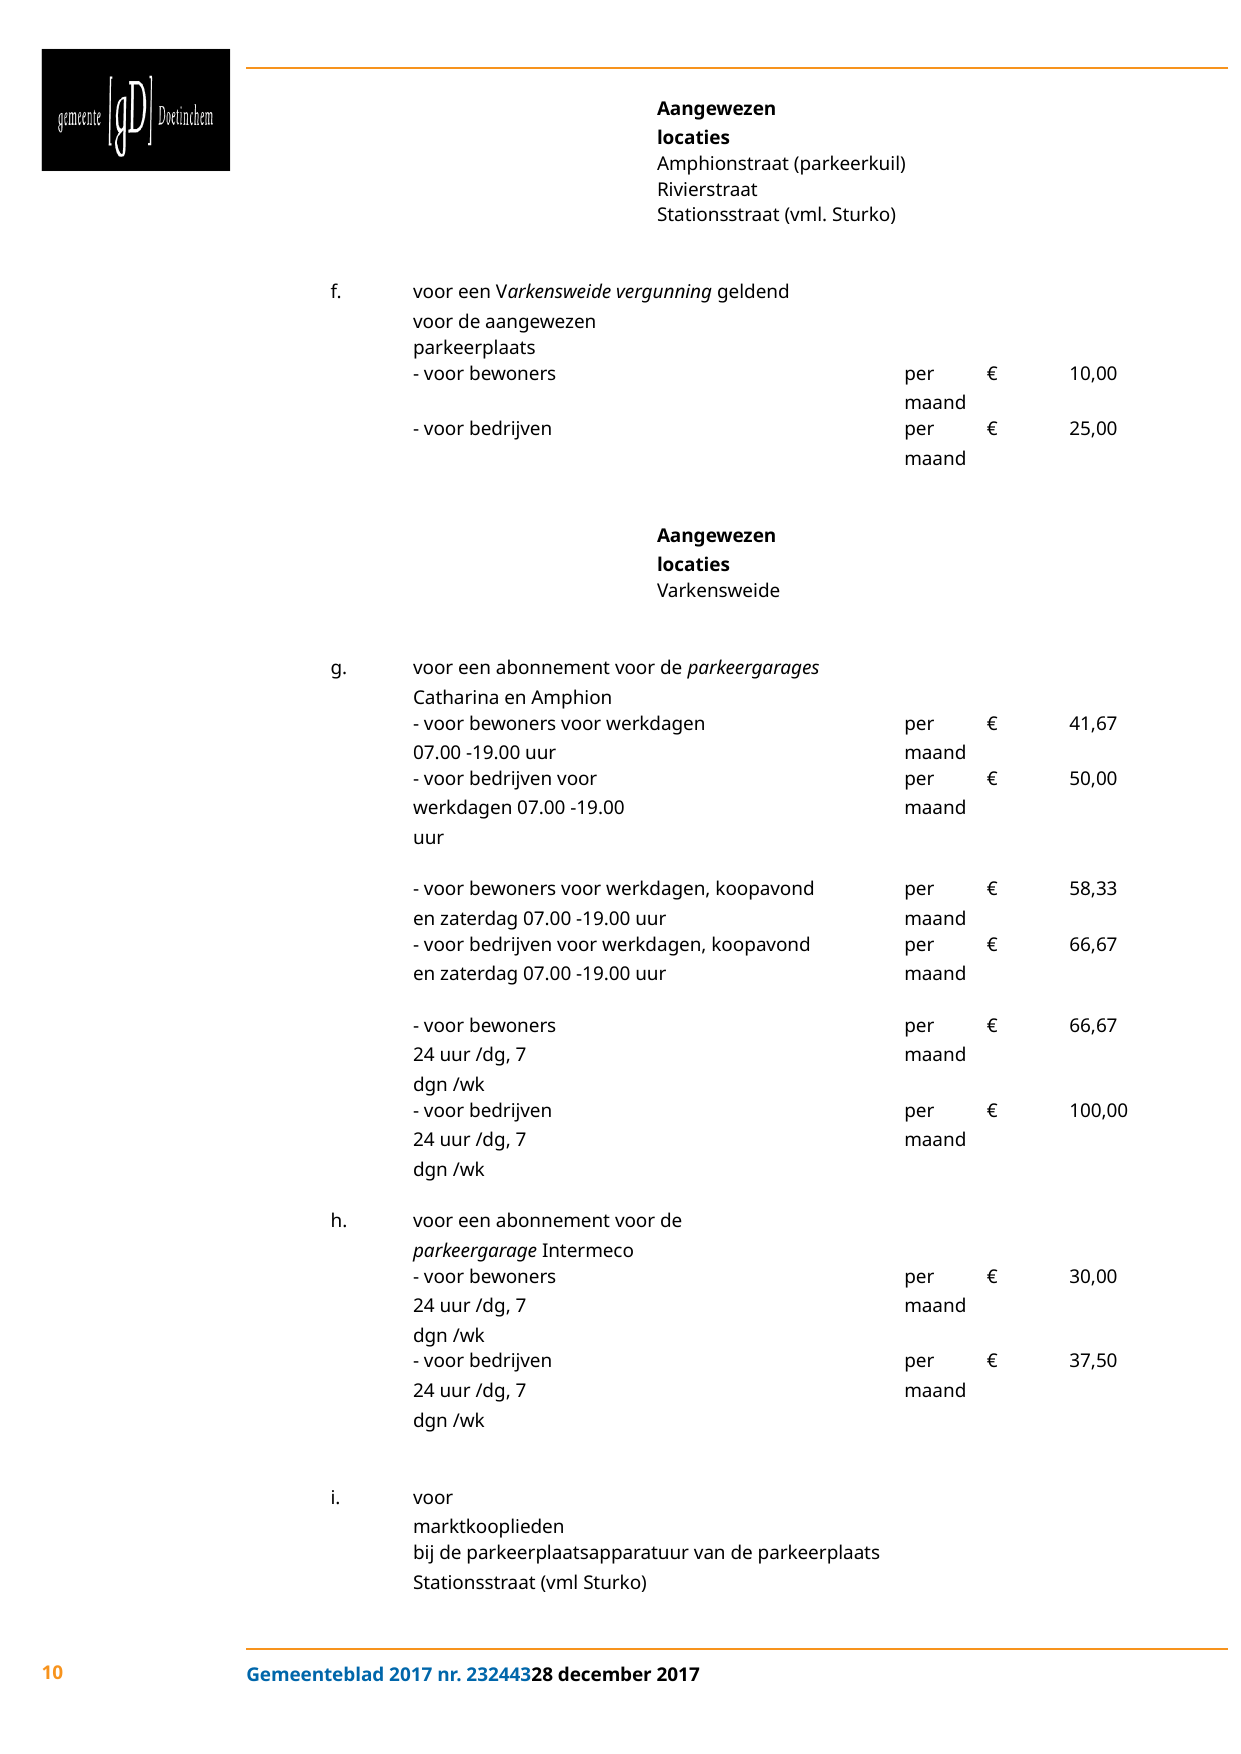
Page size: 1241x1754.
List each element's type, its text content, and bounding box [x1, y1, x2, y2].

table_cell [657, 629, 739, 654]
table_cell [987, 1182, 1069, 1207]
table_cell [822, 629, 904, 654]
table_cell [248, 279, 330, 334]
table_cell [330, 360, 413, 415]
table_cell Varkensweide [657, 577, 822, 603]
table_cell 50,00 [1069, 765, 1152, 850]
table_cell - voor bewoners voor werkdagen, koopavond en zaterdag 07.00 -19.00 uur [413, 876, 822, 931]
table_cell [739, 986, 822, 1012]
table_cell 58,33 [1069, 876, 1152, 931]
table_cell [657, 415, 739, 470]
table_cell [574, 227, 657, 253]
table_cell [330, 176, 413, 202]
table_cell [330, 150, 413, 176]
table_cell [657, 360, 739, 415]
table_cell [987, 253, 1069, 279]
table_cell [987, 1539, 1069, 1595]
table_cell 10,00 [1069, 360, 1152, 415]
table_cell [822, 1182, 904, 1207]
table_cell [248, 227, 330, 253]
table_cell parkeerplaats [413, 334, 574, 360]
table_cell [1069, 253, 1152, 279]
table_cell [987, 603, 1069, 629]
table_cell Rivierstraat [657, 176, 822, 202]
table_cell [574, 360, 657, 415]
table_cell [1069, 603, 1152, 629]
table_cell [413, 603, 574, 629]
table_cell [904, 850, 987, 876]
table_cell [413, 470, 574, 496]
table_cell Stationsstraat (vml. Sturko) [657, 202, 904, 227]
table_cell [904, 334, 987, 360]
table_cell [739, 227, 822, 253]
table_cell [1069, 1182, 1152, 1207]
table_cell [1069, 1433, 1152, 1458]
table_cell [330, 1097, 413, 1182]
table_cell [248, 876, 330, 931]
table_cell 66,67 [1069, 931, 1152, 986]
table_cell [248, 150, 330, 176]
table_cell [574, 522, 657, 577]
table_cell voor een abonnement voor de parkeergarages Catharina en Amphion [413, 654, 822, 710]
table_cell - voor bewoners voor werkdagen 07.00 -19.00 uur [413, 710, 739, 765]
table_cell [330, 1348, 413, 1433]
table_cell i. [330, 1484, 413, 1539]
table_cell [330, 253, 413, 279]
table_cell Aangewezen locaties [657, 95, 822, 150]
table_cell [248, 1208, 330, 1263]
table_cell [330, 1458, 413, 1484]
table_cell per maand [904, 1348, 987, 1433]
table_cell [739, 603, 822, 629]
table_cell [330, 931, 413, 986]
table_cell [413, 150, 574, 176]
table_cell [904, 986, 987, 1012]
table_cell [904, 603, 987, 629]
table_cell [904, 1484, 987, 1539]
table_cell [739, 1458, 822, 1484]
table_cell [1069, 629, 1152, 654]
table_cell [657, 227, 739, 253]
table_cell [987, 629, 1069, 654]
table_cell [987, 1458, 1069, 1484]
table_cell [330, 95, 413, 150]
table_cell [248, 1348, 330, 1433]
table_cell [987, 150, 1069, 176]
table_cell [248, 1263, 330, 1348]
table_cell [330, 415, 413, 470]
table_cell [1069, 522, 1152, 577]
table_cell [413, 95, 574, 150]
table_cell [987, 496, 1069, 522]
table_cell [330, 227, 413, 253]
table_cell [1069, 334, 1152, 360]
table_cell [822, 765, 904, 850]
table_cell [330, 876, 413, 931]
table_cell [248, 496, 330, 522]
table_cell [574, 95, 657, 150]
table_cell [330, 1182, 413, 1207]
table_cell [822, 415, 904, 470]
table_cell [822, 227, 904, 253]
table_cell [822, 1484, 904, 1539]
table_cell [739, 1433, 822, 1458]
table_cell [822, 1208, 904, 1263]
table_cell [904, 1458, 987, 1484]
table_cell 100,00 [1069, 1097, 1152, 1182]
table_cell - voor bewoners 24 uur /dg, 7 dgn /wk [413, 1012, 574, 1097]
table_cell [1069, 1208, 1152, 1263]
table_cell [987, 202, 1069, 227]
table_cell [822, 1097, 904, 1182]
table_cell [657, 850, 739, 876]
table_cell bij de parkeerplaatsapparatuur van de parkeerplaats Stationsstraat (vml Sturko) [413, 1539, 987, 1595]
table_cell [822, 710, 904, 765]
table_cell [413, 176, 574, 202]
table_cell [248, 710, 330, 765]
table_cell [248, 202, 330, 227]
table_cell [822, 931, 904, 986]
table_cell [739, 1263, 822, 1348]
table_cell per maand [904, 1097, 987, 1182]
table_cell [574, 415, 657, 470]
table_cell [330, 577, 413, 603]
table_cell [987, 227, 1069, 253]
table_cell [739, 1348, 822, 1433]
table_cell € [987, 710, 1069, 765]
table_cell [574, 1348, 657, 1433]
table_cell 30,00 [1069, 1263, 1152, 1348]
table_cell € [987, 765, 1069, 850]
table_cell [1069, 850, 1152, 876]
table_cell [248, 577, 330, 603]
table_cell [248, 95, 330, 150]
table_cell [987, 334, 1069, 360]
table_cell - voor bewoners 24 uur /dg, 7 dgn /wk [413, 1263, 574, 1348]
table_cell [1069, 654, 1152, 710]
table_cell [413, 253, 574, 279]
table_cell [822, 654, 904, 710]
table_cell [739, 1012, 822, 1097]
table_cell [574, 986, 657, 1012]
table_cell [413, 202, 574, 227]
table_cell voor een abonnement voor de parkeergarage Intermeco [413, 1208, 739, 1263]
table_cell [1069, 202, 1152, 227]
table_cell [330, 334, 413, 360]
table_cell [574, 603, 657, 629]
table_cell [413, 227, 574, 253]
table_cell [739, 629, 822, 654]
table_cell € [987, 1097, 1069, 1182]
picture [41, 47, 231, 172]
table_cell € [987, 360, 1069, 415]
table_cell [657, 1433, 739, 1458]
table_cell [739, 415, 822, 470]
table_cell [248, 1012, 330, 1097]
table_cell 25,00 [1069, 415, 1152, 470]
table_cell [413, 577, 574, 603]
table_cell [739, 1182, 822, 1207]
table_cell [739, 710, 822, 765]
table_cell [1069, 1458, 1152, 1484]
table_cell [248, 986, 330, 1012]
table_cell [1069, 470, 1152, 496]
table_cell [904, 629, 987, 654]
table_cell [1069, 176, 1152, 202]
table_cell [822, 986, 904, 1012]
table_cell [904, 470, 987, 496]
table_cell - voor bedrijven [413, 415, 574, 470]
table_cell [574, 629, 657, 654]
table_cell [413, 629, 574, 654]
table_cell [1069, 227, 1152, 253]
table_cell [657, 1263, 739, 1348]
table_cell Aangewezen locaties [657, 522, 822, 577]
table_cell [987, 522, 1069, 577]
table_cell [330, 629, 413, 654]
table_cell [330, 765, 413, 850]
table_cell [248, 522, 330, 577]
table_cell 66,67 [1069, 1012, 1152, 1097]
table_cell [248, 1484, 330, 1539]
table_cell [822, 176, 904, 202]
table_cell - voor bedrijven 24 uur /dg, 7 dgn /wk [413, 1348, 574, 1433]
table_cell [739, 1484, 822, 1539]
table_cell [987, 986, 1069, 1012]
table_cell [822, 850, 904, 876]
table_cell [657, 1012, 739, 1097]
table_cell [413, 496, 574, 522]
table_cell [574, 1484, 657, 1539]
table_cell [987, 470, 1069, 496]
table_cell [248, 1458, 330, 1484]
table_cell per maand [904, 876, 987, 931]
table_cell [822, 334, 904, 360]
table_cell [739, 850, 822, 876]
table_cell h. [330, 1208, 413, 1263]
table_cell [657, 603, 739, 629]
table_cell [822, 95, 904, 150]
table_cell 41,67 [1069, 710, 1152, 765]
table_cell - voor bewoners [413, 360, 574, 415]
table_cell [904, 654, 987, 710]
table_cell [574, 850, 657, 876]
table_cell f. [330, 279, 413, 334]
table_cell [822, 603, 904, 629]
table_cell [987, 1433, 1069, 1458]
table_cell [1069, 496, 1152, 522]
table_cell [330, 496, 413, 522]
table_cell [987, 1484, 1069, 1539]
table_cell € [987, 1263, 1069, 1348]
table_cell [739, 1097, 822, 1182]
table_cell per maand [904, 710, 987, 765]
table_cell g. [330, 654, 413, 710]
table_cell [739, 496, 822, 522]
table_cell [1069, 986, 1152, 1012]
table_cell [987, 850, 1069, 876]
table_cell [904, 176, 987, 202]
table_cell [248, 470, 330, 496]
table_cell [330, 1263, 413, 1348]
table_cell [330, 522, 413, 577]
table_cell [330, 710, 413, 765]
table_cell [657, 496, 739, 522]
table_cell [822, 522, 904, 577]
table_cell [739, 470, 822, 496]
table_cell [248, 1182, 330, 1207]
table_cell [574, 1458, 657, 1484]
table_cell [248, 1433, 330, 1458]
table_cell [1069, 1484, 1152, 1539]
table_cell [413, 986, 574, 1012]
table_cell [574, 1182, 657, 1207]
table_cell [822, 1458, 904, 1484]
table_cell [822, 1263, 904, 1348]
table_cell [822, 360, 904, 415]
table_cell [330, 603, 413, 629]
table_cell [987, 95, 1069, 150]
table_cell [574, 1012, 657, 1097]
table_cell [248, 931, 330, 986]
table_cell [739, 360, 822, 415]
table_cell [574, 1263, 657, 1348]
table_cell per maand [904, 765, 987, 850]
table_cell [248, 415, 330, 470]
table_cell per maand [904, 1012, 987, 1097]
table_cell [904, 95, 987, 150]
table_cell [739, 253, 822, 279]
table_cell voor een Varkensweide vergunning geldend voor de aangewezen [413, 279, 822, 334]
table_cell [904, 1182, 987, 1207]
table_cell [248, 253, 330, 279]
table_cell [904, 279, 987, 334]
table_cell per maand [904, 931, 987, 986]
table_cell [330, 1539, 413, 1595]
table_cell - voor bedrijven 24 uur /dg, 7 dgn /wk [413, 1097, 574, 1182]
table_cell [657, 1458, 739, 1484]
table_cell [657, 253, 739, 279]
table_cell € [987, 1348, 1069, 1433]
table_cell € [987, 931, 1069, 986]
table_cell [330, 470, 413, 496]
table_cell [987, 577, 1069, 603]
table_cell [904, 496, 987, 522]
table_cell [413, 1433, 574, 1458]
table_cell [1069, 95, 1152, 150]
table_cell [904, 202, 987, 227]
table_cell per maand [904, 1263, 987, 1348]
table_cell [574, 150, 657, 176]
table_cell [1069, 150, 1152, 176]
table_cell [330, 1012, 413, 1097]
table_cell [904, 253, 987, 279]
table_cell [904, 1433, 987, 1458]
table_cell [904, 1208, 987, 1263]
table_cell [574, 253, 657, 279]
table_cell [822, 1433, 904, 1458]
table_cell Amphionstraat (parkeerkuil) [657, 150, 987, 176]
table_cell [413, 522, 574, 577]
table_cell [904, 227, 987, 253]
table_cell per maand [904, 360, 987, 415]
table_cell [822, 1348, 904, 1433]
table_cell [822, 279, 904, 334]
table_cell [248, 360, 330, 415]
table_cell [739, 765, 822, 850]
table_cell [1069, 1539, 1152, 1595]
table_cell [657, 1348, 739, 1433]
table_cell [330, 850, 413, 876]
table_cell [413, 1458, 574, 1484]
table_cell [248, 1539, 330, 1595]
table_cell [822, 253, 904, 279]
table_cell [574, 1097, 657, 1182]
table_cell [330, 1433, 413, 1458]
table_cell [574, 334, 657, 360]
table_cell [822, 876, 904, 931]
table_cell [1069, 279, 1152, 334]
table_cell [657, 1097, 739, 1182]
table_cell [1069, 577, 1152, 603]
table_cell per maand [904, 415, 987, 470]
table_cell [657, 986, 739, 1012]
table_cell [739, 334, 822, 360]
table_cell [248, 176, 330, 202]
table_cell [822, 470, 904, 496]
table_cell [987, 1208, 1069, 1263]
table_cell [248, 334, 330, 360]
table_cell € [987, 876, 1069, 931]
table_cell [248, 603, 330, 629]
table_cell [822, 1012, 904, 1097]
table_cell - voor bedrijven voor werkdagen 07.00 -19.00 uur [413, 765, 657, 850]
table_cell [657, 1484, 739, 1539]
table_cell [248, 1097, 330, 1182]
table_cell [657, 334, 739, 360]
table_cell € [987, 415, 1069, 470]
table_cell [574, 1433, 657, 1458]
table_cell [574, 176, 657, 202]
table_cell - voor bedrijven voor werkdagen, koopavond en zaterdag 07.00 -19.00 uur [413, 931, 822, 986]
table_cell [657, 470, 739, 496]
table_cell [987, 279, 1069, 334]
table_cell € [987, 1012, 1069, 1097]
table_cell [987, 176, 1069, 202]
table_cell 37,50 [1069, 1348, 1152, 1433]
table_cell [987, 654, 1069, 710]
table_cell [574, 496, 657, 522]
table_cell [904, 522, 987, 577]
table_cell [330, 986, 413, 1012]
table_cell [330, 202, 413, 227]
table_cell [657, 1182, 739, 1207]
table_cell [822, 577, 904, 603]
table_cell [657, 765, 739, 850]
table_cell [413, 1182, 574, 1207]
table_cell [574, 577, 657, 603]
table_cell [248, 654, 330, 710]
table_cell [248, 850, 330, 876]
table_cell voor marktkooplieden [413, 1484, 574, 1539]
table_cell [904, 577, 987, 603]
table_cell [248, 629, 330, 654]
table_cell [822, 496, 904, 522]
table_cell [413, 850, 574, 876]
table_cell [574, 202, 657, 227]
table_cell [739, 1208, 822, 1263]
table_cell [248, 765, 330, 850]
table_cell [574, 470, 657, 496]
